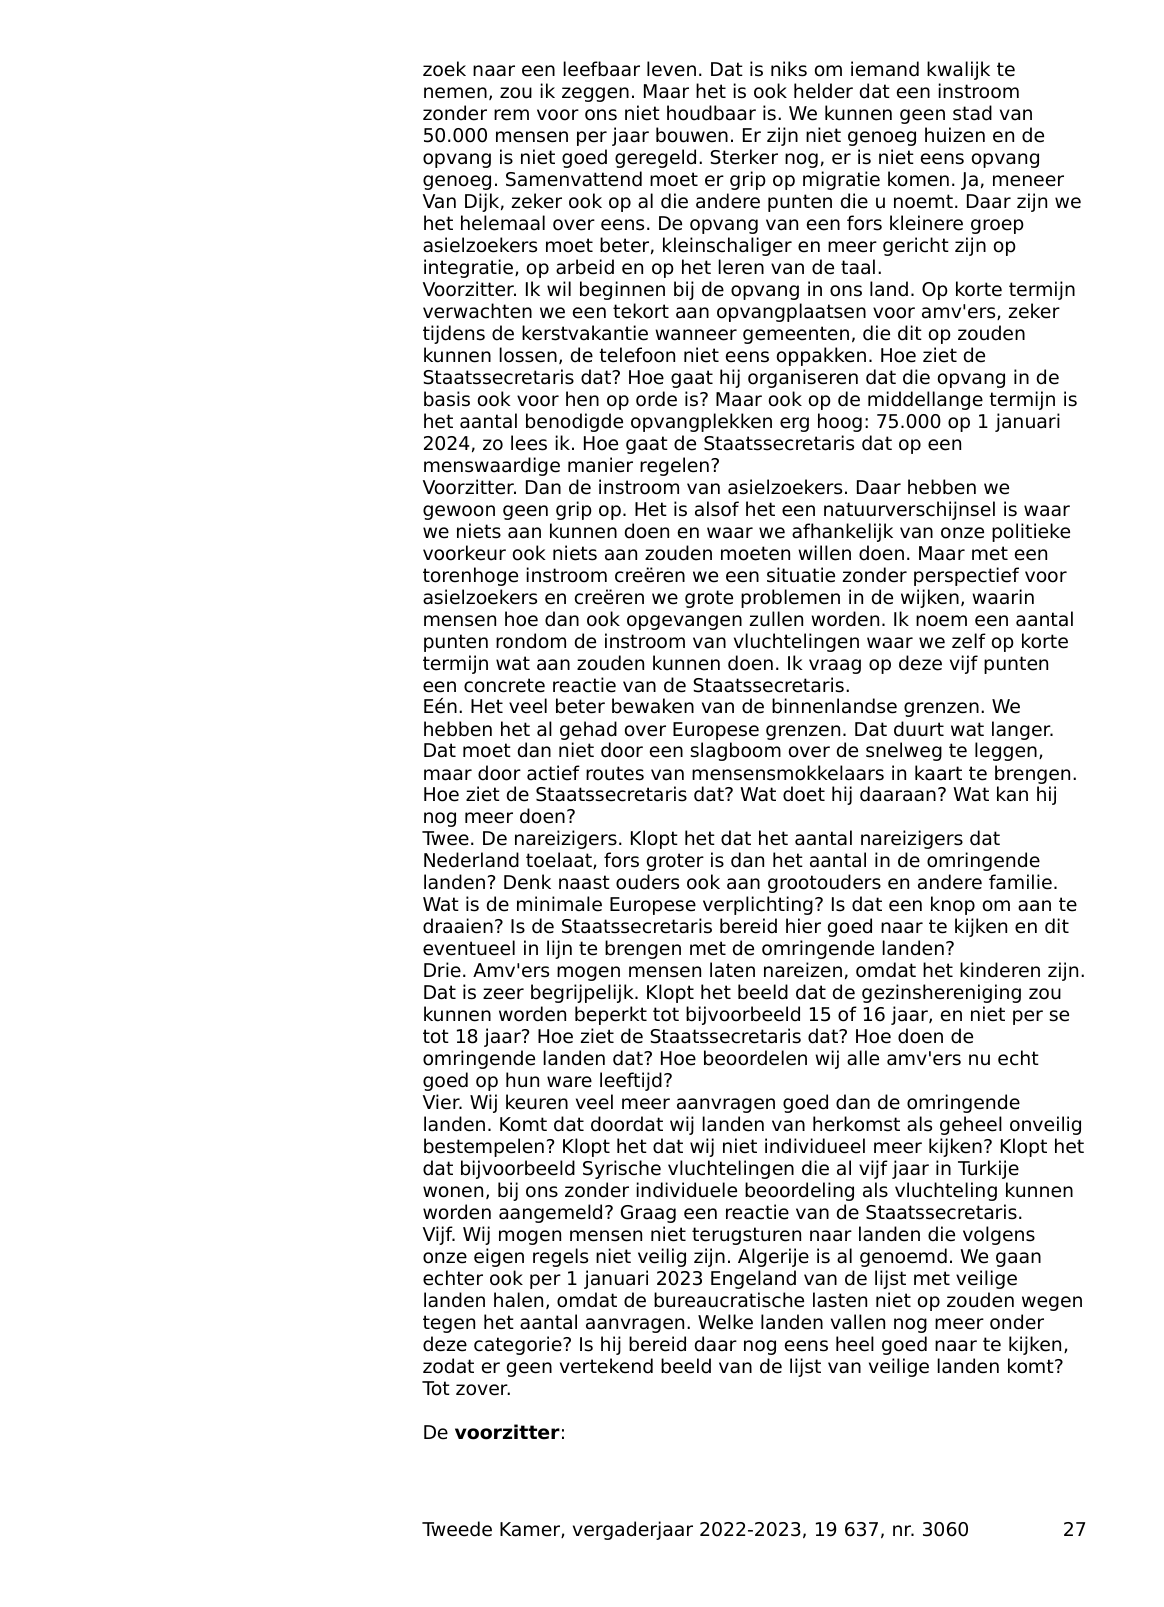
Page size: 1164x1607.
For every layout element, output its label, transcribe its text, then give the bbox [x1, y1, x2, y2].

text zoek naar een leefbaar leven. Dat is niks om iemand kwalijk te nemen, zou ik zeggen. Maar het is ook helder dat een instroom zonder rem voor ons niet houdbaar is. We kunnen geen stad van 50.000 mensen per jaar bouwen. Er zijn niet genoeg huizen en de opvang is niet goed geregeld. Sterker nog, er is niet eens opvang genoeg. Samenvattend moet er grip op migratie komen. Ja, meneer Van Dijk, zeker ook op al die andere punten die u noemt. Daar zijn we het helemaal over eens. De opvang van een fors kleinere groep asielzoekers moet beter, kleinschaliger en meer gericht zijn op integratie, op arbeid en op het leren van de taal. [422, 59, 1087, 279]
text Voorzitter. Ik wil beginnen bij de opvang in ons land. Op korte termijn verwachten we een tekort aan opvangplaatsen voor amv'ers, zeker tijdens de kerstvakantie wanneer gemeenten, die dit op zouden kunnen lossen, de telefoon niet eens oppakken. Hoe ziet de Staatssecretaris dat? Hoe gaat hij organiseren dat die opvang in de basis ook voor hen op orde is? Maar ook op de middellange termijn is het aantal benodigde opvangplekken erg hoog: 75.000 op 1 januari 2024, zo lees ik. Hoe gaat de Staatssecretaris dat op een menswaardige manier regelen? [422, 279, 1087, 477]
text Vijf. Wij mogen mensen niet terugsturen naar landen die volgens onze eigen regels niet veilig zijn. Algerije is al genoemd. We gaan echter ook per 1 januari 2023 Engeland van de lijst met veilige landen halen, omdat de bureaucratische lasten niet op zouden wegen tegen het aantal aanvragen. Welke landen vallen nog meer onder deze categorie? Is hij bereid daar nog eens heel goed naar te kijken, zodat er geen vertekend beeld van de lijst van veilige landen komt? [422, 1224, 1087, 1378]
text Tot zover. [422, 1378, 1087, 1400]
text Voorzitter. Dan de instroom van asielzoekers. Daar hebben we gewoon geen grip op. Het is alsof het een natuurverschijnsel is waar we niets aan kunnen doen en waar we afhankelijk van onze politieke voorkeur ook niets aan zouden moeten willen doen. Maar met een torenhoge instroom creëren we een situatie zonder perspectief voor asielzoekers en creëren we grote problemen in de wijken, waarin mensen hoe dan ook opgevangen zullen worden. Ik noem een aantal punten rondom de instroom van vluchtelingen waar we zelf op korte termijn wat aan zouden kunnen doen. Ik vraag op deze vijf punten een concrete reactie van de Staatssecretaris. [422, 477, 1087, 696]
text Eén. Het veel beter bewaken van de binnenlandse grenzen. We hebben het al gehad over Europese grenzen. Dat duurt wat langer. Dat moet dan niet door een slagboom over de snelweg te leggen, maar door actief routes van mensensmokkelaars in kaart te brengen. Hoe ziet de Staatssecretaris dat? Wat doet hij daaraan? Wat kan hij nog meer doen? [422, 696, 1087, 828]
text Vier. Wij keuren veel meer aanvragen goed dan de omringende landen. Komt dat doordat wij landen van herkomst als geheel onveilig bestempelen? Klopt het dat wij niet individueel meer kijken? Klopt het dat bijvoorbeeld Syrische vluchtelingen die al vijf jaar in Turkije wonen, bij ons zonder individuele beoordeling als vluchteling kunnen worden aangemeld? Graag een reactie van de Staatssecretaris. [422, 1092, 1087, 1224]
text Drie. Amv'ers mogen mensen laten nareizen, omdat het kinderen zijn. Dat is zeer begrijpelijk. Klopt het beeld dat de gezinshereniging zou kunnen worden beperkt tot bijvoorbeeld 15 of 16 jaar, en niet per se tot 18 jaar? Hoe ziet de Staatssecretaris dat? Hoe doen de omringende landen dat? Hoe beoordelen wij alle amv'ers nu echt goed op hun ware leeftijd? [422, 960, 1087, 1092]
text Twee. De nareizigers. Klopt het dat het aantal nareizigers dat Nederland toelaat, fors groter is dan het aantal in de omringende landen? Denk naast ouders ook aan grootouders en andere familie. Wat is de minimale Europese verplichting? Is dat een knop om aan te draaien? Is de Staatssecretaris bereid hier goed naar te kijken en dit eventueel in lijn te brengen met de omringende landen? [422, 828, 1087, 960]
text De voorzitter: [422, 1422, 1087, 1444]
